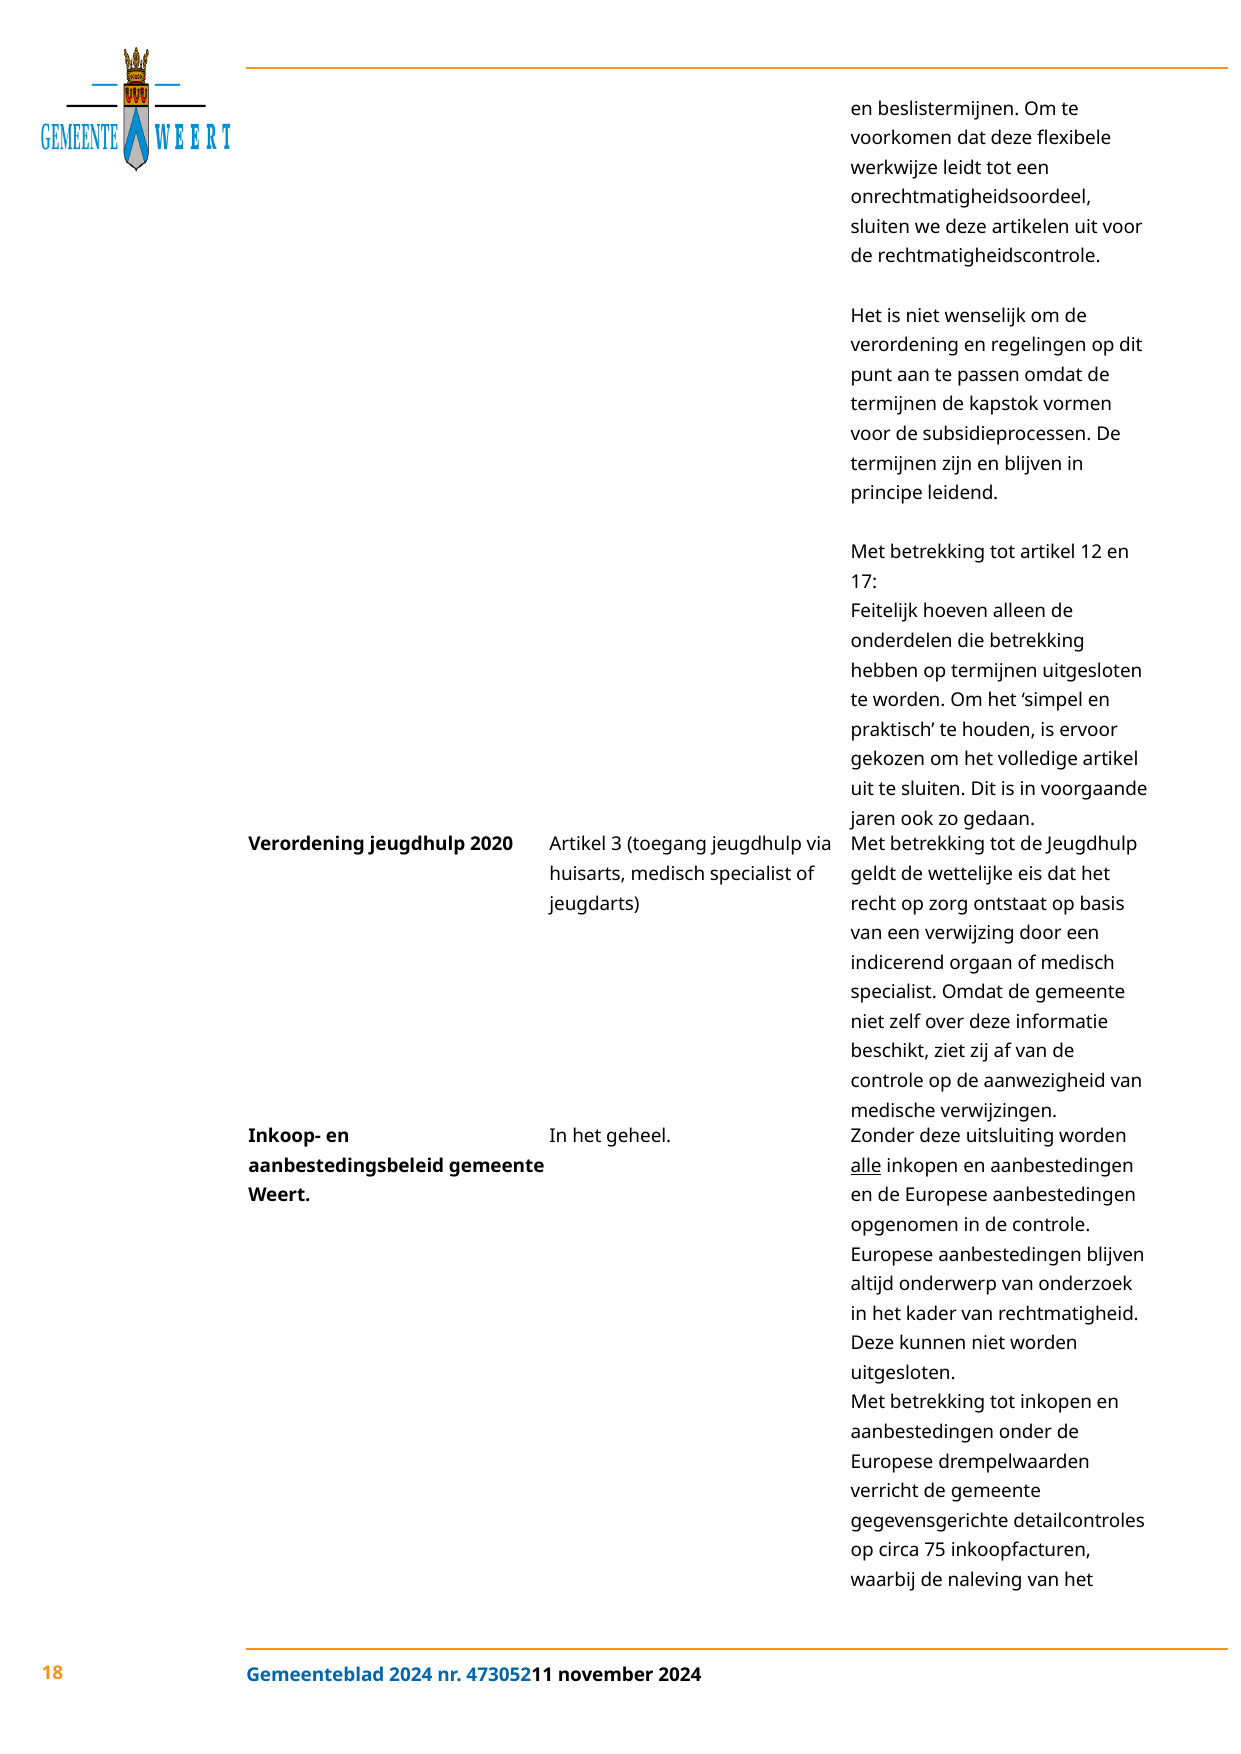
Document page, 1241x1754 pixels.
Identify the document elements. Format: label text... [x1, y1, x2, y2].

table_cell [248, 95, 549, 831]
table_cell Artikel 3 (toegang jeugdhulp via huisarts, medisch specialist of jeugdarts) [549, 831, 850, 1122]
table_cell en beslistermijnen. Om te voorkomen dat deze flexibele werkwijze leidt tot een onrechtmatigheidsoordeel, sluiten we deze artikelen uit voor de rechtmatigheidscontrole. Het is niet wenselijk om de verordening en regelingen op dit punt aan te passen omdat de termijnen de kapstok vormen voor de subsidieprocessen. De termijnen zijn en blijven in principe leidend. Met betrekking tot artikel 12 en 17: Feitelijk hoeven alleen de onderdelen die betrekking hebben op termijnen uitgesloten te worden. Om het ‘simpel en praktisch’ te houden, is ervoor gekozen om het volledige artikel uit te sluiten. Dit is in voorgaande jaren ook zo gedaan. [850, 95, 1152, 831]
table_cell Met betrekking tot de Jeugdhulp geldt de wettelijke eis dat het recht op zorg ontstaat op basis van een verwijzing door een indicerend orgaan of medisch specialist. Omdat de gemeente niet zelf over deze informatie beschikt, ziet zij af van de controle op de aanwezigheid van medische verwijzingen. [850, 831, 1152, 1122]
table_cell Inkoop- en aanbestedingsbeleid gemeente Weert. [248, 1123, 549, 1592]
table_cell In het geheel. [549, 1123, 850, 1592]
table_cell Zonder deze uitsluiting worden alle inkopen en aanbestedingen en de Europese aanbestedingen opgenomen in de controle. Europese aanbestedingen blijven altijd onderwerp van onderzoek in het kader van rechtmatigheid. Deze kunnen niet worden uitgesloten. Met betrekking tot inkopen en aanbestedingen onder de Europese drempelwaarden verricht de gemeente gegevensgerichte detailcontroles op circa 75 inkoopfacturen, waarbij de naleving van het [850, 1123, 1152, 1592]
picture [41, 47, 231, 172]
table_cell Verordening jeugdhulp 2020 [248, 831, 549, 1122]
table_cell [549, 95, 850, 831]
